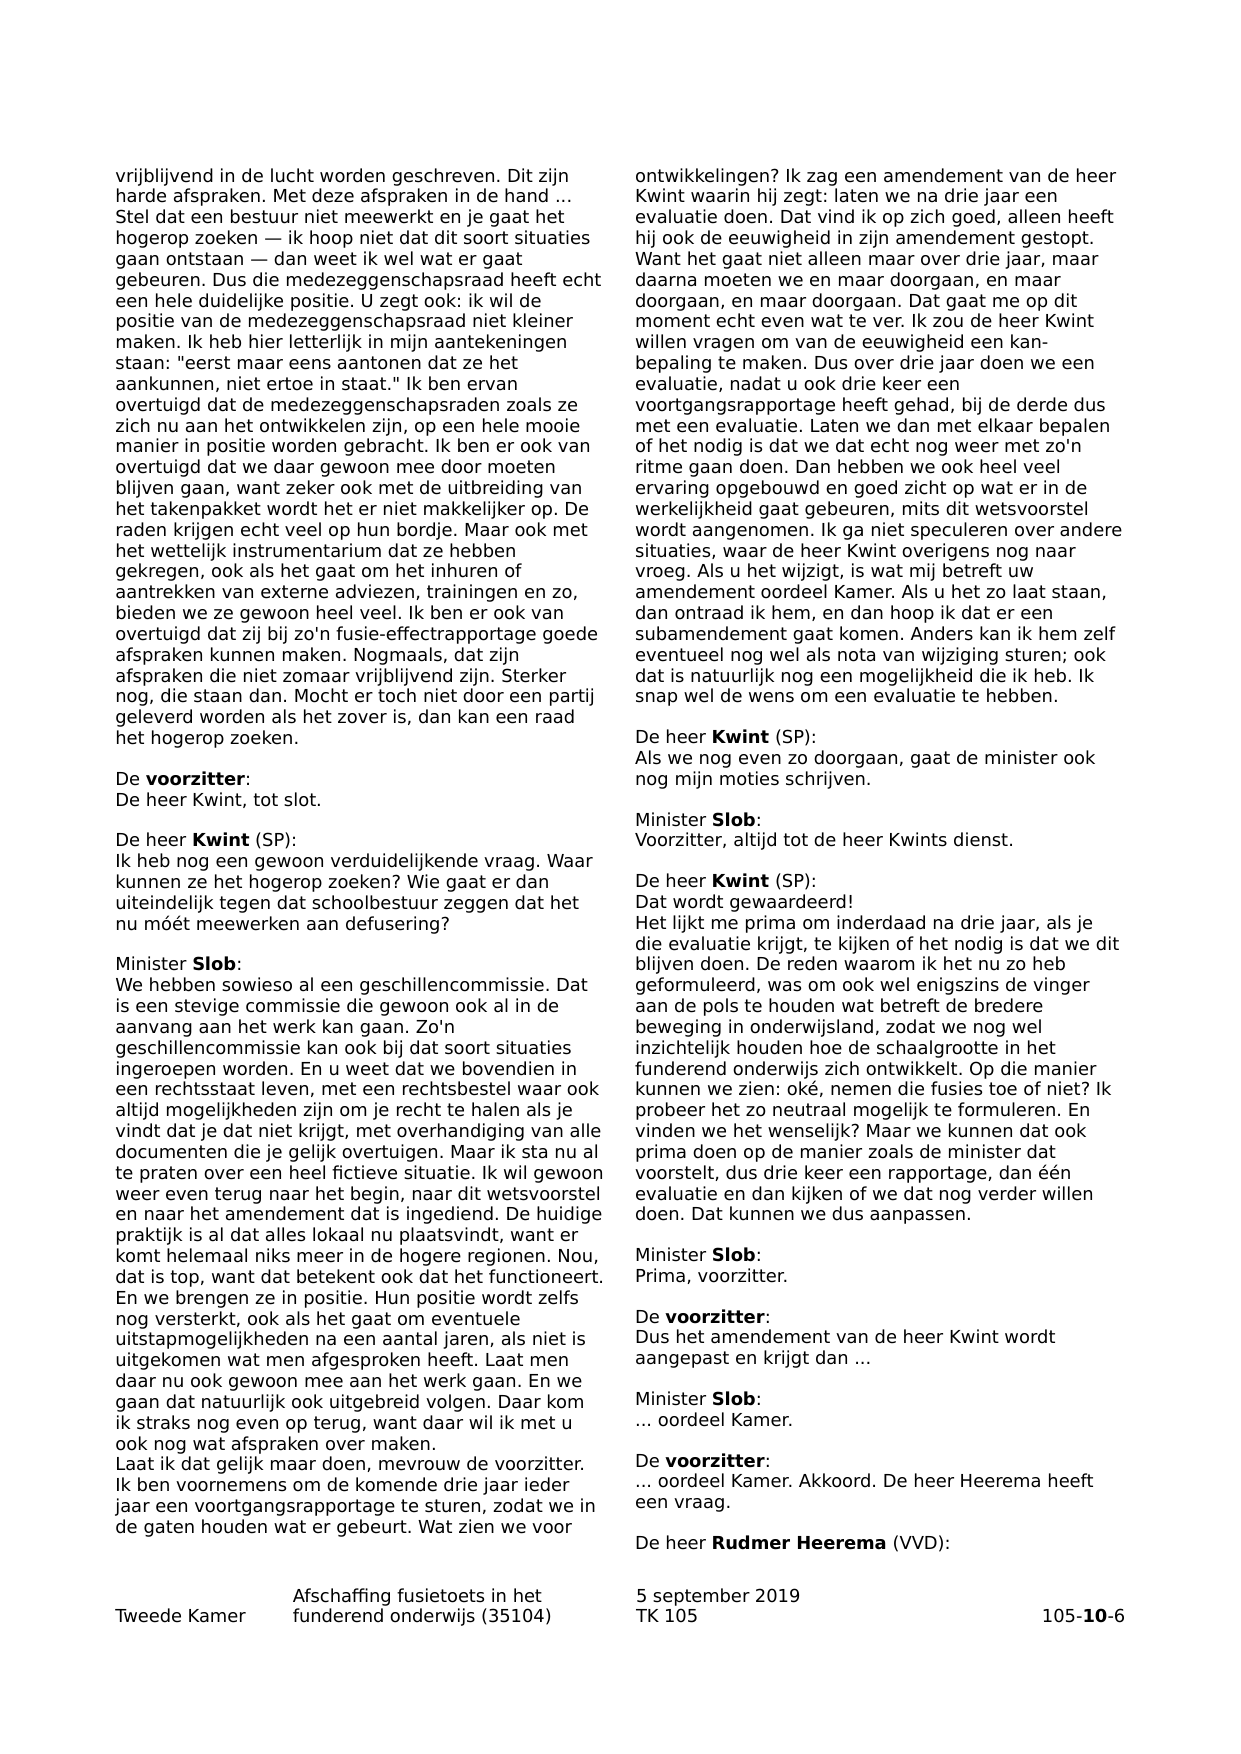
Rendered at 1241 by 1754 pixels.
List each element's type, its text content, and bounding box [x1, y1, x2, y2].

text De heer Kwint (SP): [635, 871, 1125, 892]
text Ik heb nog een gewoon verduidelijkende vraag. Waar kunnen ze het hogerop zoeken? Wie gaat er dan uiteindelijk tegen dat schoolbestuur zeggen dat het nu móét meewerken aan defusering? [115, 851, 605, 934]
text De heer Rudmer Heerema (VVD): [635, 1533, 1125, 1554]
text Als we nog even zo doorgaan, gaat de minister ook nog mijn moties schrijven. [635, 748, 1125, 789]
text vrijblijvend in de lucht worden geschreven. Dit zijn harde afspraken. Met deze afspraken in de hand ... Stel dat een bestuur niet meewerkt en je gaat het hogerop zoeken — ik hoop niet dat dit soort situaties gaan ontstaan — dan weet ik wel wat er gaat gebeuren. Dus die medezeggenschapsraad heeft echt een hele duidelijke positie. U zegt ook: ik wil de positie van de medezeggenschapsraad niet kleiner maken. Ik heb hier letterlijk in mijn aantekeningen staan: "eerst maar eens aantonen dat ze het aankunnen, niet ertoe in staat." Ik ben ervan overtuigd dat de medezeggenschapsraden zoals ze zich nu aan het ontwikkelen zijn, op een hele mooie manier in positie worden gebracht. Ik ben er ook van overtuigd dat we daar gewoon mee door moeten blijven gaan, want zeker ook met de uitbreiding van het takenpakket wordt het er niet makkelijker op. De raden krijgen echt veel op hun bordje. Maar ook met het wettelijk instrumentarium dat ze hebben gekregen, ook als het gaat om het inhuren of aantrekken van externe adviezen, trainingen en zo, bieden we ze gewoon heel veel. Ik ben er ook van overtuigd dat zij bij zo'n fusie-effectrapportage goede afspraken kunnen maken. Nogmaals, dat zijn afspraken die niet zomaar vrijblijvend zijn. Sterker nog, die staan dan. Mocht er toch niet door een partij geleverd worden als het zover is, dan kan een raad het hogerop zoeken. [115, 165, 605, 749]
text Dus het amendement van de heer Kwint wordt aangepast en krijgt dan ... [635, 1327, 1125, 1369]
text ... oordeel Kamer. Akkoord. De heer Heerema heeft een vraag. [635, 1471, 1125, 1513]
text ... oordeel Kamer. [635, 1410, 1125, 1431]
text Minister Slob: [635, 1245, 1125, 1266]
text De voorzitter: [635, 1307, 1125, 1327]
text Minister Slob: [115, 954, 605, 975]
text Dat wordt gewaardeerd! [635, 892, 1125, 912]
text We hebben sowieso al een geschillencommissie. Dat is een stevige commissie die gewoon ook al in de aanvang aan het werk kan gaan. Zo'n geschillencommissie kan ook bij dat soort situaties ingeroepen worden. En u weet dat we bovendien in een rechtsstaat leven, met een rechtsbestel waar ook altijd mogelijkheden zijn om je recht te halen als je vindt dat je dat niet krijgt, met overhandiging van alle documenten die je gelijk overtuigen. Maar ik sta nu al te praten over een heel fictieve situatie. Ik wil gewoon weer even terug naar het begin, naar dit wetsvoorstel en naar het amendement dat is ingediend. De huidige praktijk is al dat alles lokaal nu plaatsvindt, want er komt helemaal niks meer in de hogere regionen. Nou, dat is top, want dat betekent ook dat het functioneert. En we brengen ze in positie. Hun positie wordt zelfs nog versterkt, ook als het gaat om eventuele uitstapmogelijkheden na een aantal jaren, als niet is uitgekomen wat men afgesproken heeft. Laat men daar nu ook gewoon mee aan het werk gaan. En we gaan dat natuurlijk ook uitgebreid volgen. Daar kom ik straks nog even op terug, want daar wil ik met u ook nog wat afspraken over maken. [115, 975, 605, 1454]
text De heer Kwint, tot slot. [115, 789, 605, 810]
text De heer Kwint (SP): [635, 727, 1125, 748]
text De voorzitter: [115, 769, 605, 789]
text De voorzitter: [635, 1451, 1125, 1471]
text Voorzitter, altijd tot de heer Kwints dienst. [635, 830, 1125, 851]
text ontwikkelingen? Ik zag een amendement van de heer Kwint waarin hij zegt: laten we na drie jaar een evaluatie doen. Dat vind ik op zich goed, alleen heeft hij ook de eeuwigheid in zijn amendement gestopt. Want het gaat niet alleen maar over drie jaar, maar daarna moeten we en maar doorgaan, en maar doorgaan, en maar doorgaan. Dat gaat me op dit moment echt even wat te ver. Ik zou de heer Kwint willen vragen om van de eeuwigheid een kan-bepaling te maken. Dus over drie jaar doen we een evaluatie, nadat u ook drie keer een voortgangsrapportage heeft gehad, bij de derde dus met een evaluatie. Laten we dan met elkaar bepalen of het nodig is dat we dat echt nog weer met zo'n ritme gaan doen. Dan hebben we ook heel veel ervaring opgebouwd en goed zicht op wat er in de werkelijkheid gaat gebeuren, mits dit wetsvoorstel wordt aangenomen. Ik ga niet speculeren over andere situaties, waar de heer Kwint overigens nog naar vroeg. Als u het wijzigt, is wat mij betreft uw amendement oordeel Kamer. Als u het zo laat staan, dan ontraad ik hem, en dan hoop ik dat er een subamendement gaat komen. Anders kan ik hem zelf eventueel nog wel als nota van wijziging sturen; ook dat is natuurlijk nog een mogelijkheid die ik heb. Ik snap wel de wens om een evaluatie te hebben. [635, 165, 1125, 707]
text Prima, voorzitter. [635, 1266, 1125, 1287]
text De heer Kwint (SP): [115, 830, 605, 851]
text Laat ik dat gelijk maar doen, mevrouw de voorzitter. Ik ben voornemens om de komende drie jaar ieder jaar een voortgangsrapportage te sturen, zodat we in de gaten houden wat er gebeurt. Wat zien we voor [115, 1454, 605, 1537]
text Het lijkt me prima om inderdaad na drie jaar, als je die evaluatie krijgt, te kijken of het nodig is dat we dit blijven doen. De reden waarom ik het nu zo heb geformuleerd, was om ook wel enigszins de vinger aan de pols te houden wat betreft de bredere beweging in onderwijsland, zodat we nog wel inzichtelijk houden hoe de schaalgrootte in het funderend onderwijs zich ontwikkelt. Op die manier kunnen we zien: oké, nemen die fusies toe of niet? Ik probeer het zo neutraal mogelijk te formuleren. En vinden we het wenselijk? Maar we kunnen dat ook prima doen op de manier zoals de minister dat voorstelt, dus drie keer een rapportage, dan één evaluatie en dan kijken of we dat nog verder willen doen. Dat kunnen we dus aanpassen. [635, 912, 1125, 1225]
text Minister Slob: [635, 1389, 1125, 1410]
text Minister Slob: [635, 809, 1125, 830]
